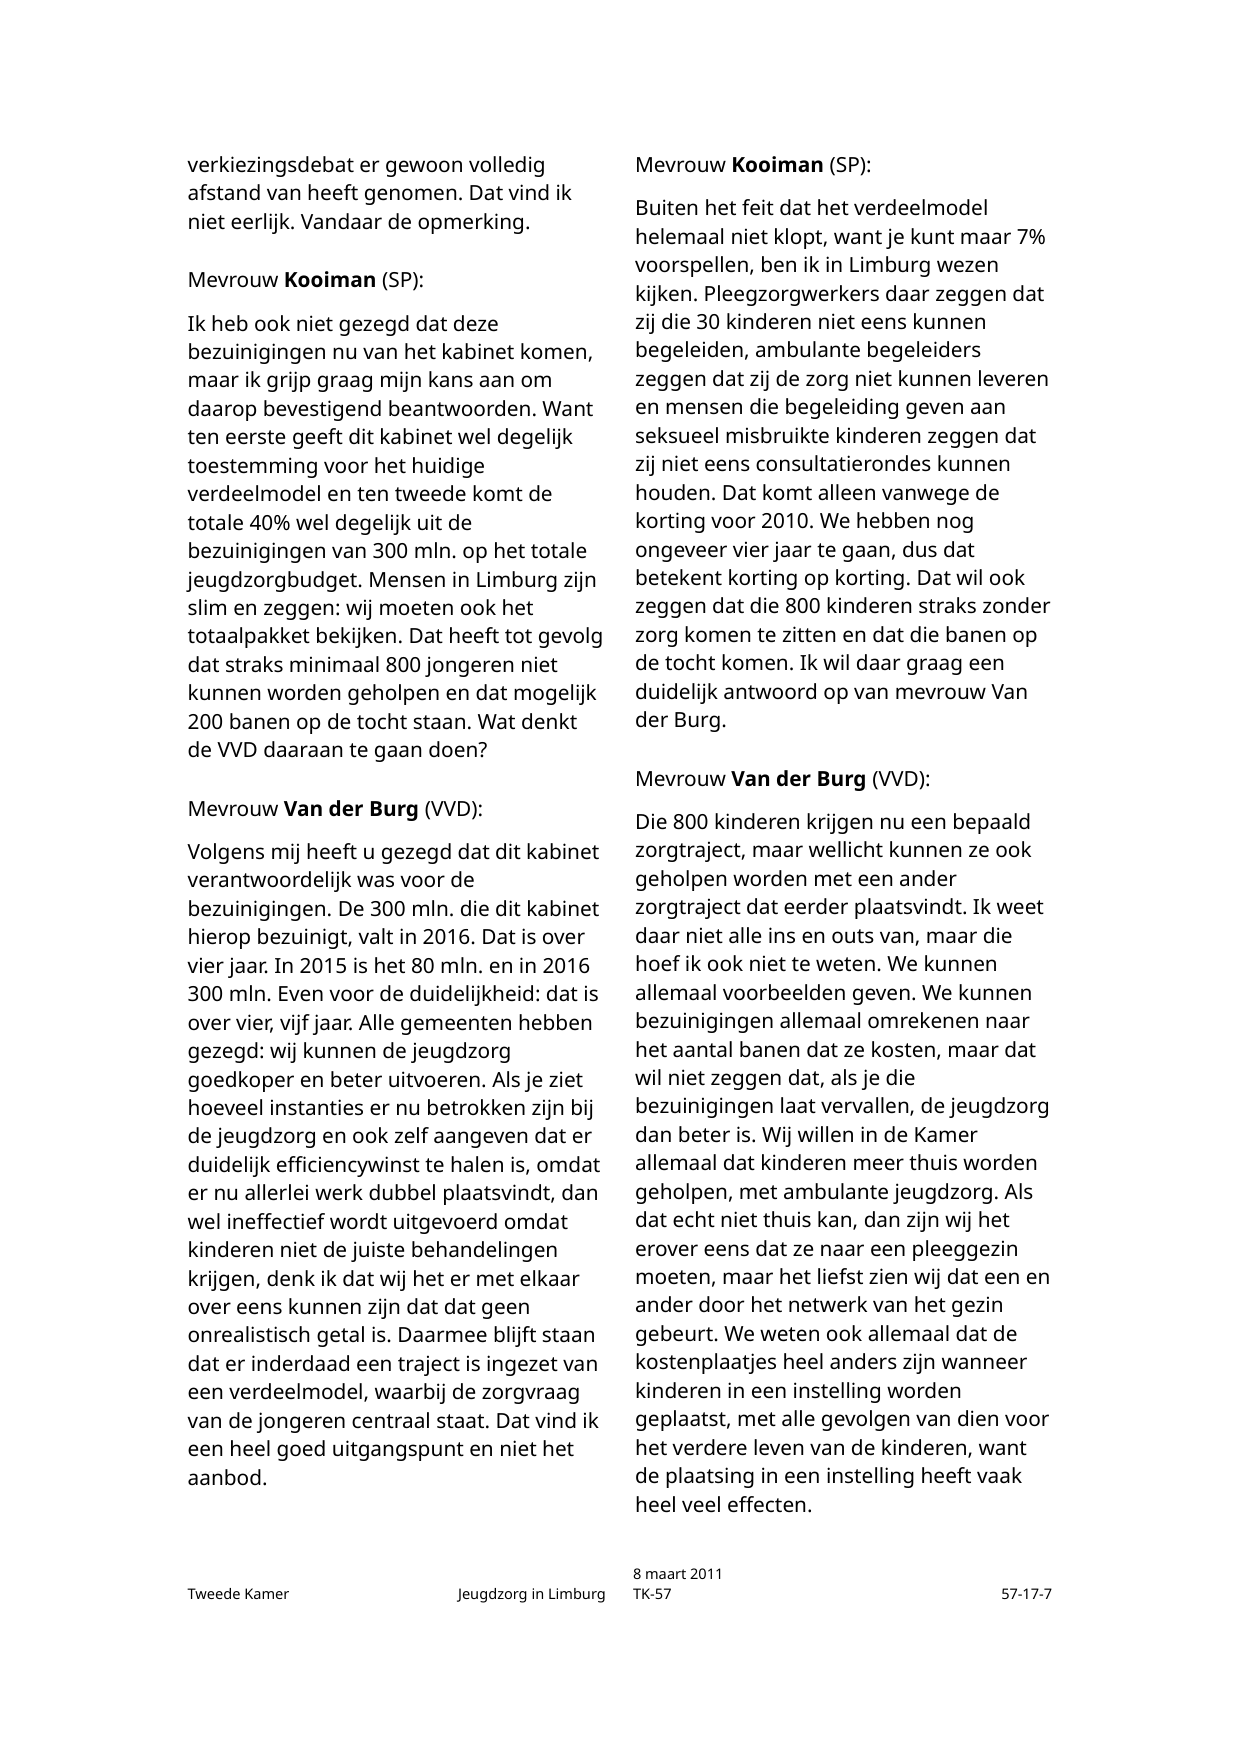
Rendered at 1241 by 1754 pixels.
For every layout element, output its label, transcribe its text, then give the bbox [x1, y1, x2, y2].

text Buiten het feit dat het verdeelmodel helemaal niet klopt, want je kunt maar 7% voorspellen, ben ik in Limburg wezen kijken. Pleegzorgwerkers daar zeggen dat zij die 30 kinderen niet eens kunnen begeleiden, ambulante begeleiders zeggen dat zij de zorg niet kunnen leveren en mensen die begeleiding geven aan seksueel misbruikte kinderen zeggen dat zij niet eens consultatierondes kunnen houden. Dat komt alleen vanwege de korting voor 2010. We hebben nog ongeveer vier jaar te gaan, dus dat betekent korting op korting. Dat wil ook zeggen dat die 800 kinderen straks zonder zorg komen te zitten en dat die banen op de tocht komen. Ik wil daar graag een duidelijk antwoord op van mevrouw Van der Burg. [635, 193, 1053, 734]
text verkiezingsdebat er gewoon volledig afstand van heeft genomen. Dat vind ik niet eerlijk. Vandaar de opmerking. [187, 150, 605, 235]
text Mevrouw Van der Burg (VVD): [187, 794, 605, 822]
text Die 800 kinderen krijgen nu een bepaald zorgtraject, maar wellicht kunnen ze ook geholpen worden met een ander zorgtraject dat eerder plaatsvindt. Ik weet daar niet alle ins en outs van, maar die hoef ik ook niet te weten. We kunnen allemaal voorbeelden geven. We kunnen bezuinigingen allemaal omrekenen naar het aantal banen dat ze kosten, maar dat wil niet zeggen dat, als je die bezuinigingen laat vervallen, de jeugdzorg dan beter is. Wij willen in de Kamer allemaal dat kinderen meer thuis worden geholpen, met ambulante jeugdzorg. Als dat echt niet thuis kan, dan zijn wij het erover eens dat ze naar een pleeggezin moeten, maar het liefst zien wij dat een en ander door het netwerk van het gezin gebeurt. We weten ook allemaal dat de kostenplaatjes heel anders zijn wanneer kinderen in een instelling worden geplaatst, met alle gevolgen van dien voor het verdere leven van de kinderen, want de plaatsing in een instelling heeft vaak heel veel effecten. [635, 807, 1053, 1518]
text Ik heb ook niet gezegd dat deze bezuinigingen nu van het kabinet komen, maar ik grijp graag mijn kans aan om daarop bevestigend beantwoorden. Want ten eerste geeft dit kabinet wel degelijk toestemming voor het huidige verdeelmodel en ten tweede komt de totale 40% wel degelijk uit de bezuinigingen van 300 mln. op het totale jeugdzorgbudget. Mensen in Limburg zijn slim en zeggen: wij moeten ook het totaalpakket bekijken. Dat heeft tot gevolg dat straks minimaal 800 jongeren niet kunnen worden geholpen en dat mogelijk 200 banen op de tocht staan. Wat denkt de VVD daaraan te gaan doen? [187, 309, 605, 764]
text Mevrouw Kooiman (SP): [187, 265, 605, 294]
text Mevrouw Kooiman (SP): [635, 150, 1053, 178]
text Volgens mij heeft u gezegd dat dit kabinet verantwoordelijk was voor de bezuinigingen. De 300 mln. die dit kabinet hierop bezuinigt, valt in 2016. Dat is over vier jaar. In 2015 is het 80 mln. en in 2016 300 mln. Even voor de duidelijkheid: dat is over vier, vijf jaar. Alle gemeenten hebben gezegd: wij kunnen de jeugdzorg goedkoper en beter uitvoeren. Als je ziet hoeveel instanties er nu betrokken zijn bij de jeugdzorg en ook zelf aangeven dat er duidelijk efficiencywinst te halen is, omdat er nu allerlei werk dubbel plaatsvindt, dan wel ineffectief wordt uitgevoerd omdat kinderen niet de juiste behandelingen krijgen, denk ik dat wij het er met elkaar over eens kunnen zijn dat dat geen onrealistisch getal is. Daarmee blijft staan dat er inderdaad een traject is ingezet van een verdeelmodel, waarbij de zorgvraag van de jongeren centraal staat. Dat vind ik een heel goed uitgangspunt en niet het aanbod. [187, 837, 605, 1491]
text Mevrouw Van der Burg (VVD): [635, 764, 1053, 792]
